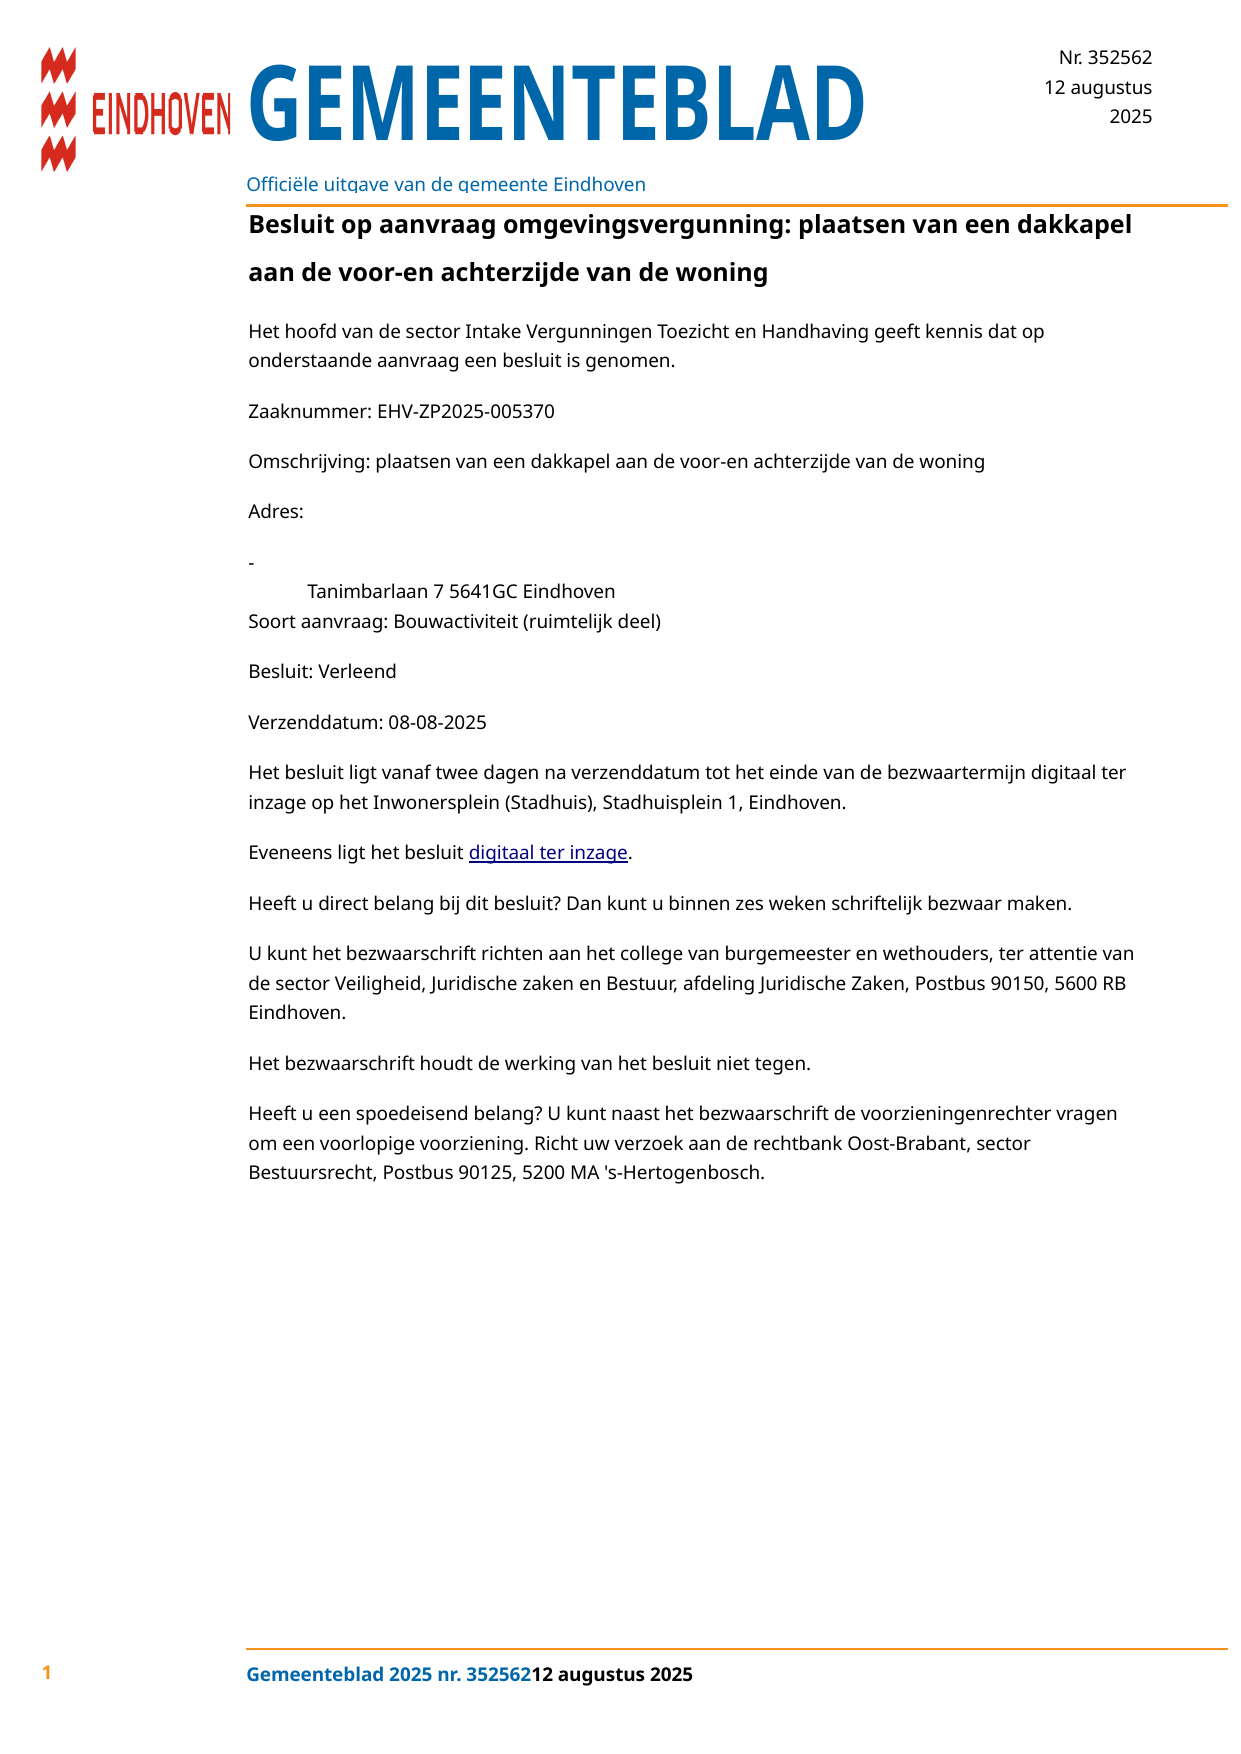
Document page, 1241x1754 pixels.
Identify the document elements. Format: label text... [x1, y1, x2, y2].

text Verzenddatum: 08-08-2025 [248, 709, 1152, 735]
text Besluit: Verleend [248, 659, 1152, 684]
text Het hoofd van de sector Intake Vergunningen Toezicht en Handhaving geeft kennis dat op onderstaande aanvraag een besluit is genomen. [248, 318, 1152, 373]
list Tanimbarlaan 7 5641GC Eindhoven [248, 579, 1152, 604]
text Omschrijving: plaatsen van een dakkapel aan de voor-en achterzijde van de woning [248, 448, 1152, 474]
text Heeft u een spoedeisend belang? U kunt naast het bezwaarschrift de voorzieningenrechter vragen om een voorlopige voorziening. Richt uw verzoek aan de rechtbank Oost-Brabant, sector Bestuursrecht, Postbus 90125, 5200 MA 's-Hertogenbosch. [248, 1100, 1152, 1185]
text Besluit op aanvraag omgevingsvergunning: plaatsen van een dakkapel aan de voor-en achterzijde van de woning [248, 207, 1152, 288]
text Zaaknummer: EHV-ZP2025-005370 [248, 398, 1152, 424]
picture [41, 47, 231, 172]
text Heeft u direct belang bij dit besluit? Dan kunt u binnen zes weken schriftelijk bezwaar maken. [248, 890, 1152, 916]
text U kunt het bezwaarschrift richten aan het college van burgemeester en wethouders, ter attentie van de sector Veiligheid, Juridische zaken en Bestuur, afdeling Juridische Zaken, Postbus 90150, 5600 RB Eindhoven. [248, 940, 1152, 1025]
text Eveneens ligt het besluit digitaal ter inzage. [248, 839, 1152, 865]
text Adres: [248, 499, 1152, 524]
text Het bezwaarschrift houdt de werking van het besluit niet tegen. [248, 1050, 1152, 1076]
text Soort aanvraag: Bouwactiviteit (ruimtelijk deel) [248, 608, 1152, 634]
text Het besluit ligt vanaf twee dagen na verzenddatum tot het einde van de bezwaartermijn digitaal ter inzage op het Inwonersplein (Stadhuis), Stadhuisplein 1, Eindhoven. [248, 759, 1152, 815]
